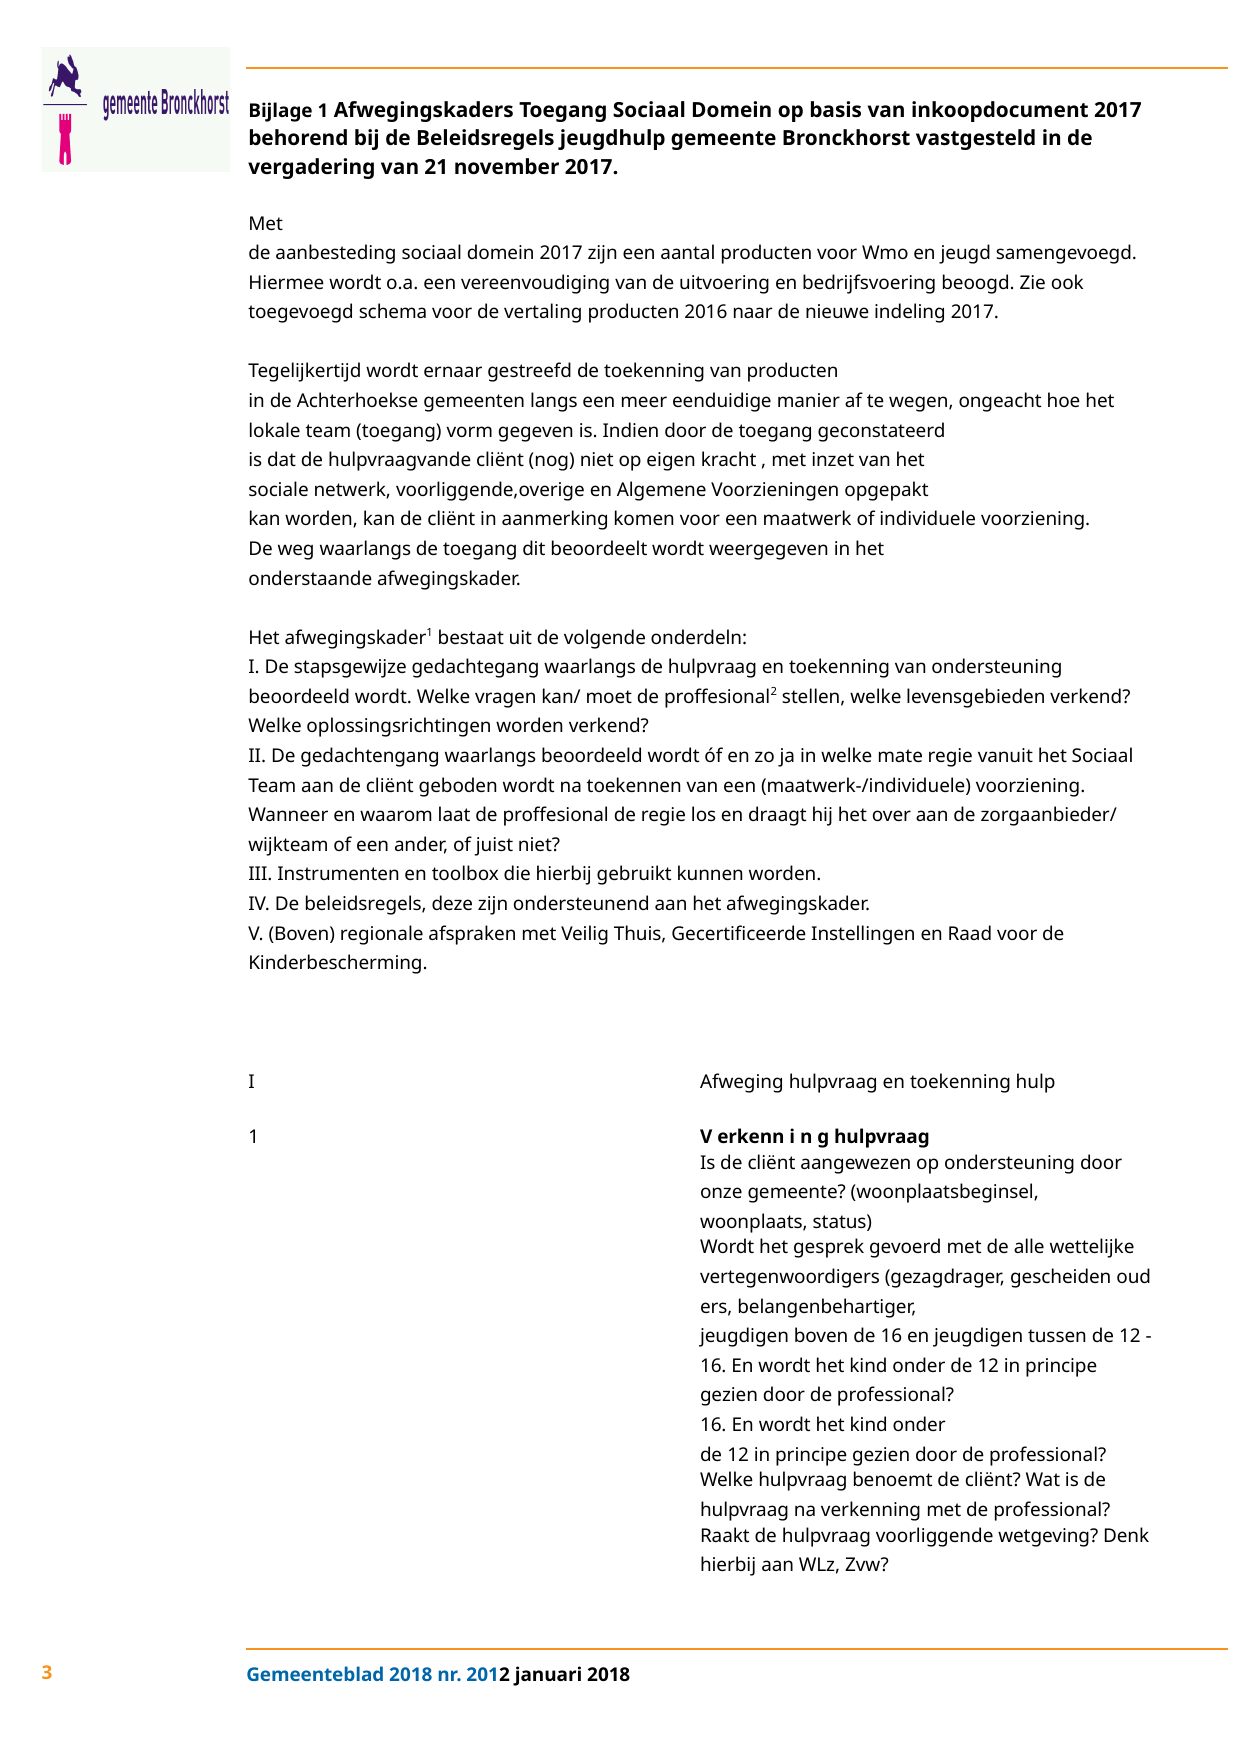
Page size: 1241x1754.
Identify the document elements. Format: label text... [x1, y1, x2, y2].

text Tegelijkertijd wordt ernaar gestreefd de toekenning van producten in de Achterhoekse gemeenten langs een meer eenduidige manier af te wegen, ongeacht hoe het lokale team (toegang) vorm gegeven is. Indien door de toegang geconstateerd is dat de hulpvraagvande cliënt (nog) niet op eigen kracht , met inzet van het sociale netwerk, voorliggende,overige en Algemene Voorzieningen opgepakt kan worden, kan de cliënt in aanmerking komen voor een maatwerk of individuele voorziening. De weg waarlangs de toegang dit beoordeelt wordt weergegeven in het onderstaande afwegingskader. [248, 358, 1152, 591]
table_cell 1 [248, 1094, 700, 1149]
table_header Afweging hulpvraag en toekenning hulp [700, 1038, 1152, 1093]
table_cell [248, 1467, 700, 1522]
table_cell [248, 1234, 700, 1467]
text V. (Boven) regionale afspraken met Veilig Thuis, Gecertificeerde Instellingen en Raad voor de Kinderbescherming. [248, 920, 1152, 975]
table_cell V erkenn i n g hulpvraag [700, 1094, 1152, 1149]
table_header I [248, 1038, 700, 1093]
table_cell Wordt het gesprek gevoerd met de alle wettelijke vertegenwoordigers (gezagdrager, gescheiden ouders, belangenbehartiger, jeugdigen boven de 16 en jeugdigen tussen de 12 - 16. En wordt het kind onder de 12 in principe gezien door de professional? 16. En wordt het kind onder de 12 in principe gezien door de professional? [700, 1234, 1152, 1467]
table_cell Is de cliënt aangewezen op ondersteuning door onze gemeente? (woonplaatsbeginsel, woonplaats, status) [700, 1149, 1152, 1234]
text Het afwegingskader1 bestaat uit de volgende onderdeln: [248, 624, 1152, 650]
picture [41, 47, 231, 172]
text II. De gedachtengang waarlangs beoordeeld wordt óf en zo ja in welke mate regie vanuit het Sociaal Team aan de cliënt geboden wordt na toekennen van een (maatwerk-/individuele) voorziening. Wanneer en waarom laat de proffesional de regie los en draagt hij het over aan de zorgaanbieder/ wijkteam of een ander, of juist niet? [248, 742, 1152, 857]
table_cell [248, 1149, 700, 1234]
table_cell [248, 1522, 700, 1577]
table_cell Welke hulpvraag benoemt de cliënt? Wat is de hulpvraag na verkenning met de professional? [700, 1467, 1152, 1522]
text Met de aanbesteding sociaal domein 2017 zijn een aantal producten voor Wmo en jeugd samengevoegd. Hiermee wordt o.a. een vereenvoudiging van de uitvoering en bedrijfsvoering beoogd. Zie ook toegevoegd schema voor de vertaling producten 2016 naar de nieuwe indeling 2017. [248, 210, 1152, 324]
text III. Instrumenten en toolbox die hierbij gebruikt kunnen worden. [248, 861, 1152, 886]
table_cell Raakt de hulpvraag voorliggende wetgeving? Denk hierbij aan WLz, Zvw? [700, 1522, 1152, 1577]
text I. De stapsgewijze gedachtegang waarlangs de hulpvraag en toekenning van ondersteuning beoordeeld wordt. Welke vragen kan/ moet de proffesional2 stellen, welke levensgebieden verkend? Welke oplossingsrichtingen worden verkend? [248, 653, 1152, 738]
text IV. De beleidsregels, deze zijn ondersteunend aan het afwegingskader. [248, 890, 1152, 916]
text Bijlage 1 Afwegingskaders Toegang Sociaal Domein op basis van inkoopdocument 2017 behorend bij de Beleidsregels jeugdhulp gemeente Bronckhorst vastgesteld in de vergadering van 21 november 2017. [248, 95, 1152, 180]
